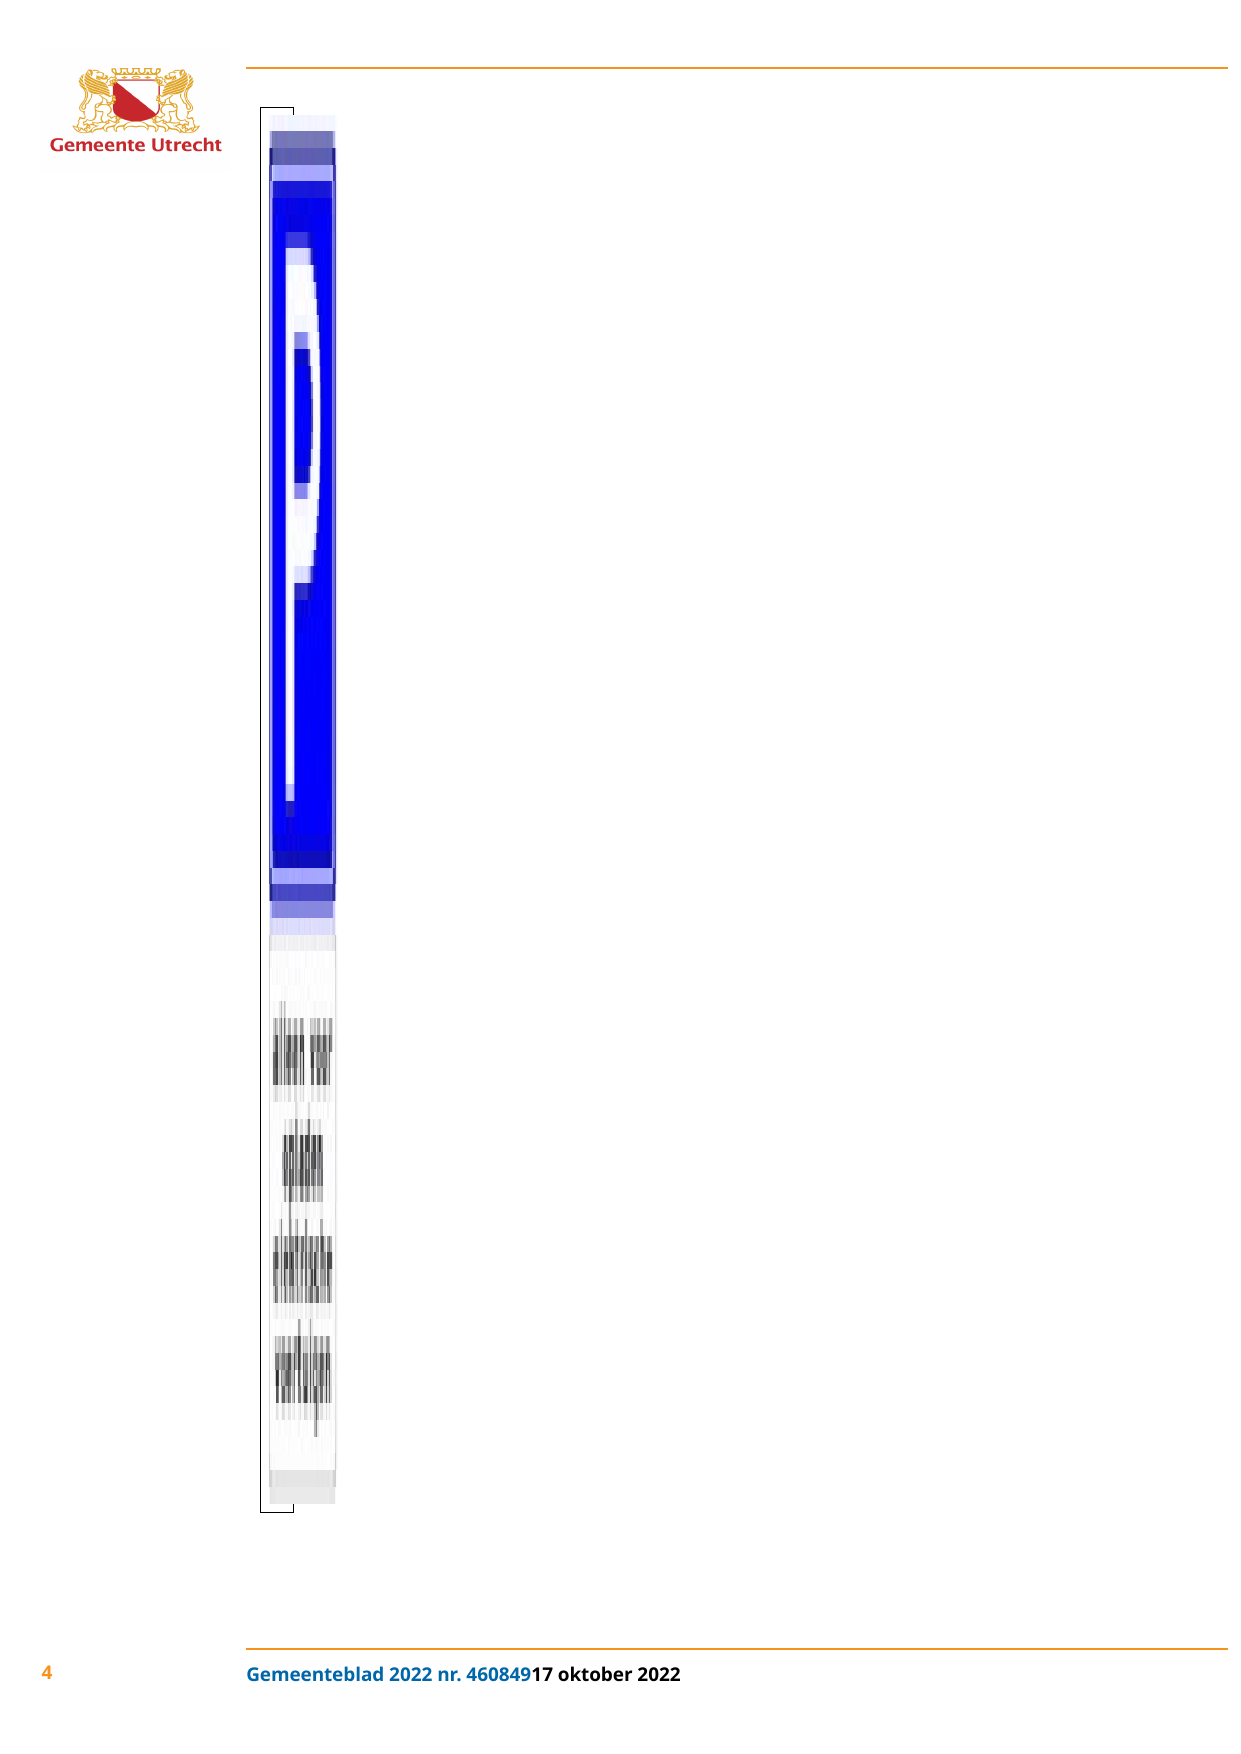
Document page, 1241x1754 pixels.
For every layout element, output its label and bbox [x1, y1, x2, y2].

picture [41, 47, 231, 172]
picture [268, 115, 338, 1504]
